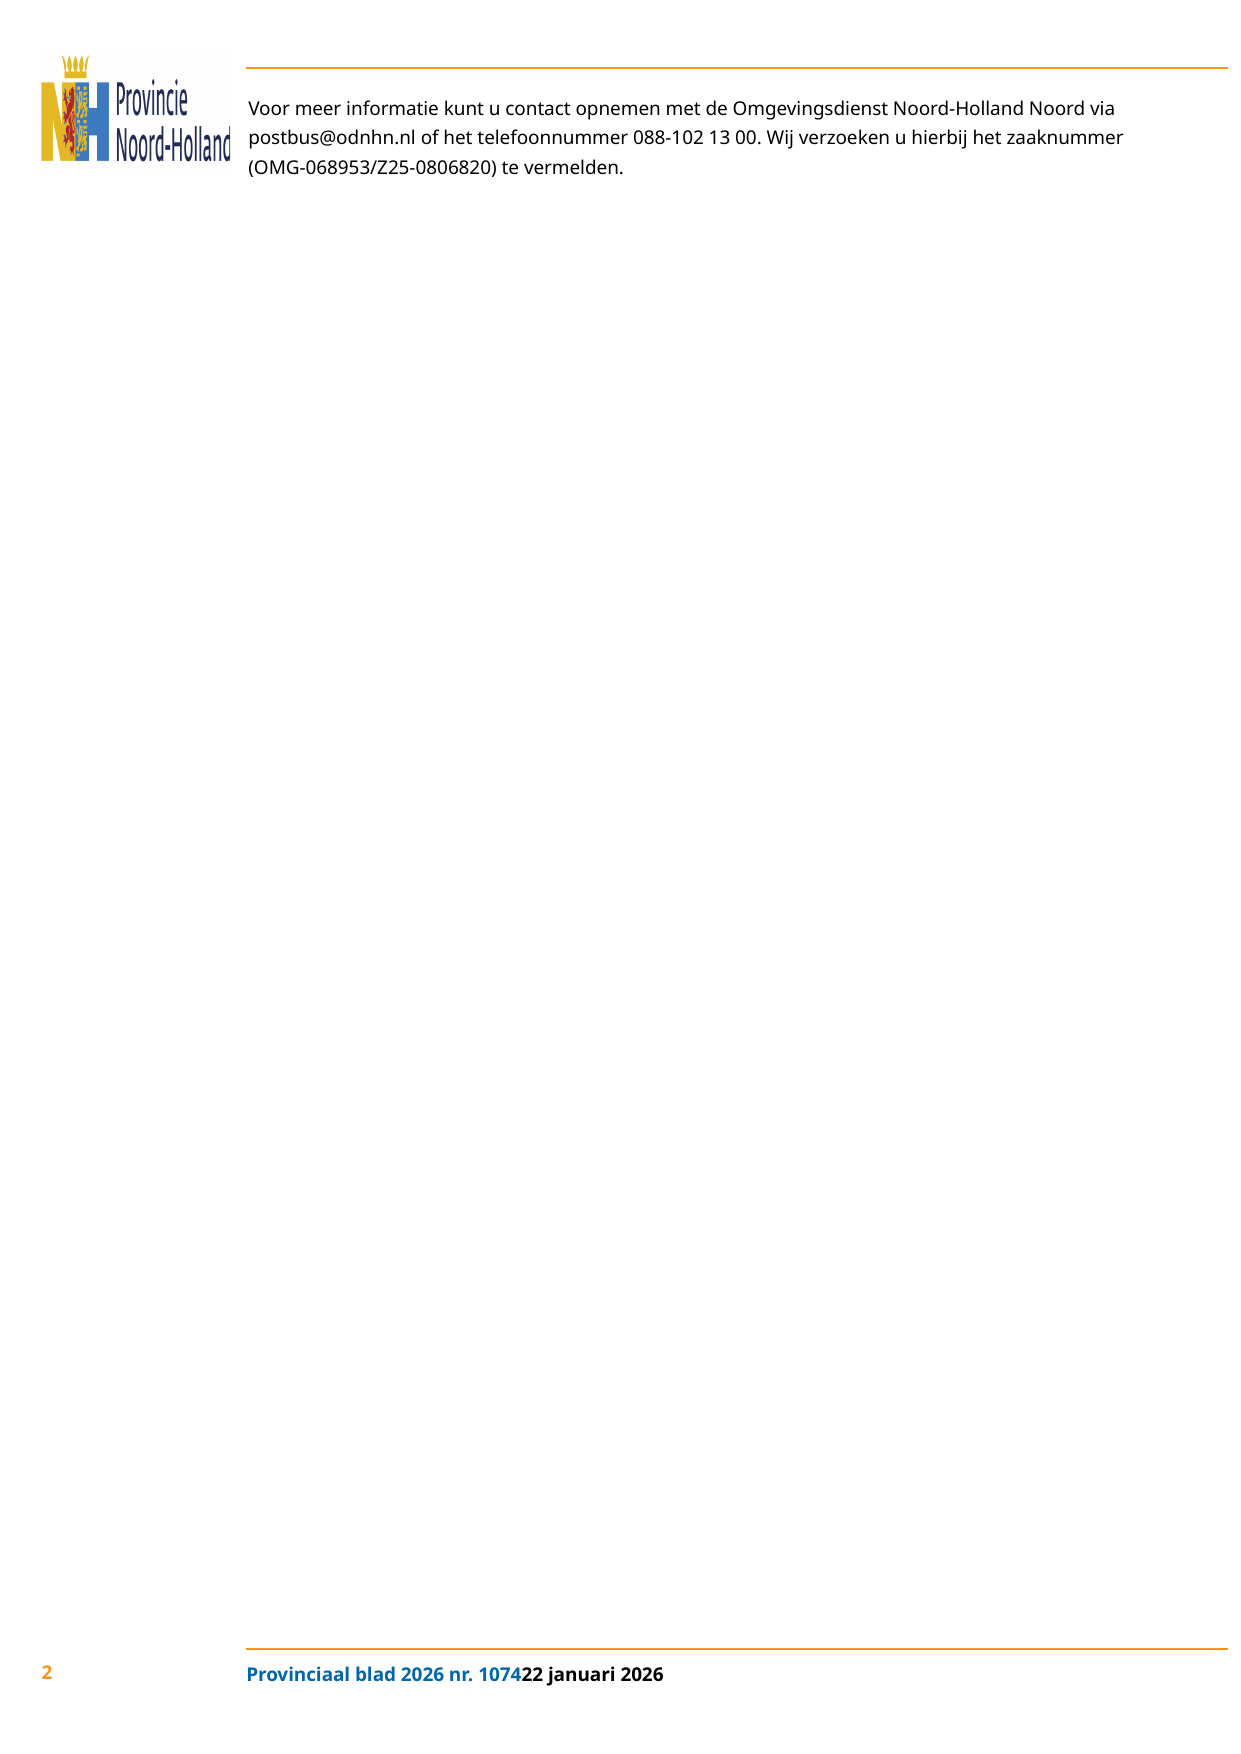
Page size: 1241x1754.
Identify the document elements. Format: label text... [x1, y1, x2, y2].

text Voor meer informatie kunt u contact opnemen met de Omgevingsdienst Noord-Holland Noord via postbus@odnhn.nl of het telefoonnummer 088-102 13 00. Wij verzoeken u hierbij het zaaknummer (OMG-068953/Z25-0806820) te vermelden. [248, 95, 1152, 180]
picture [41, 47, 231, 172]
